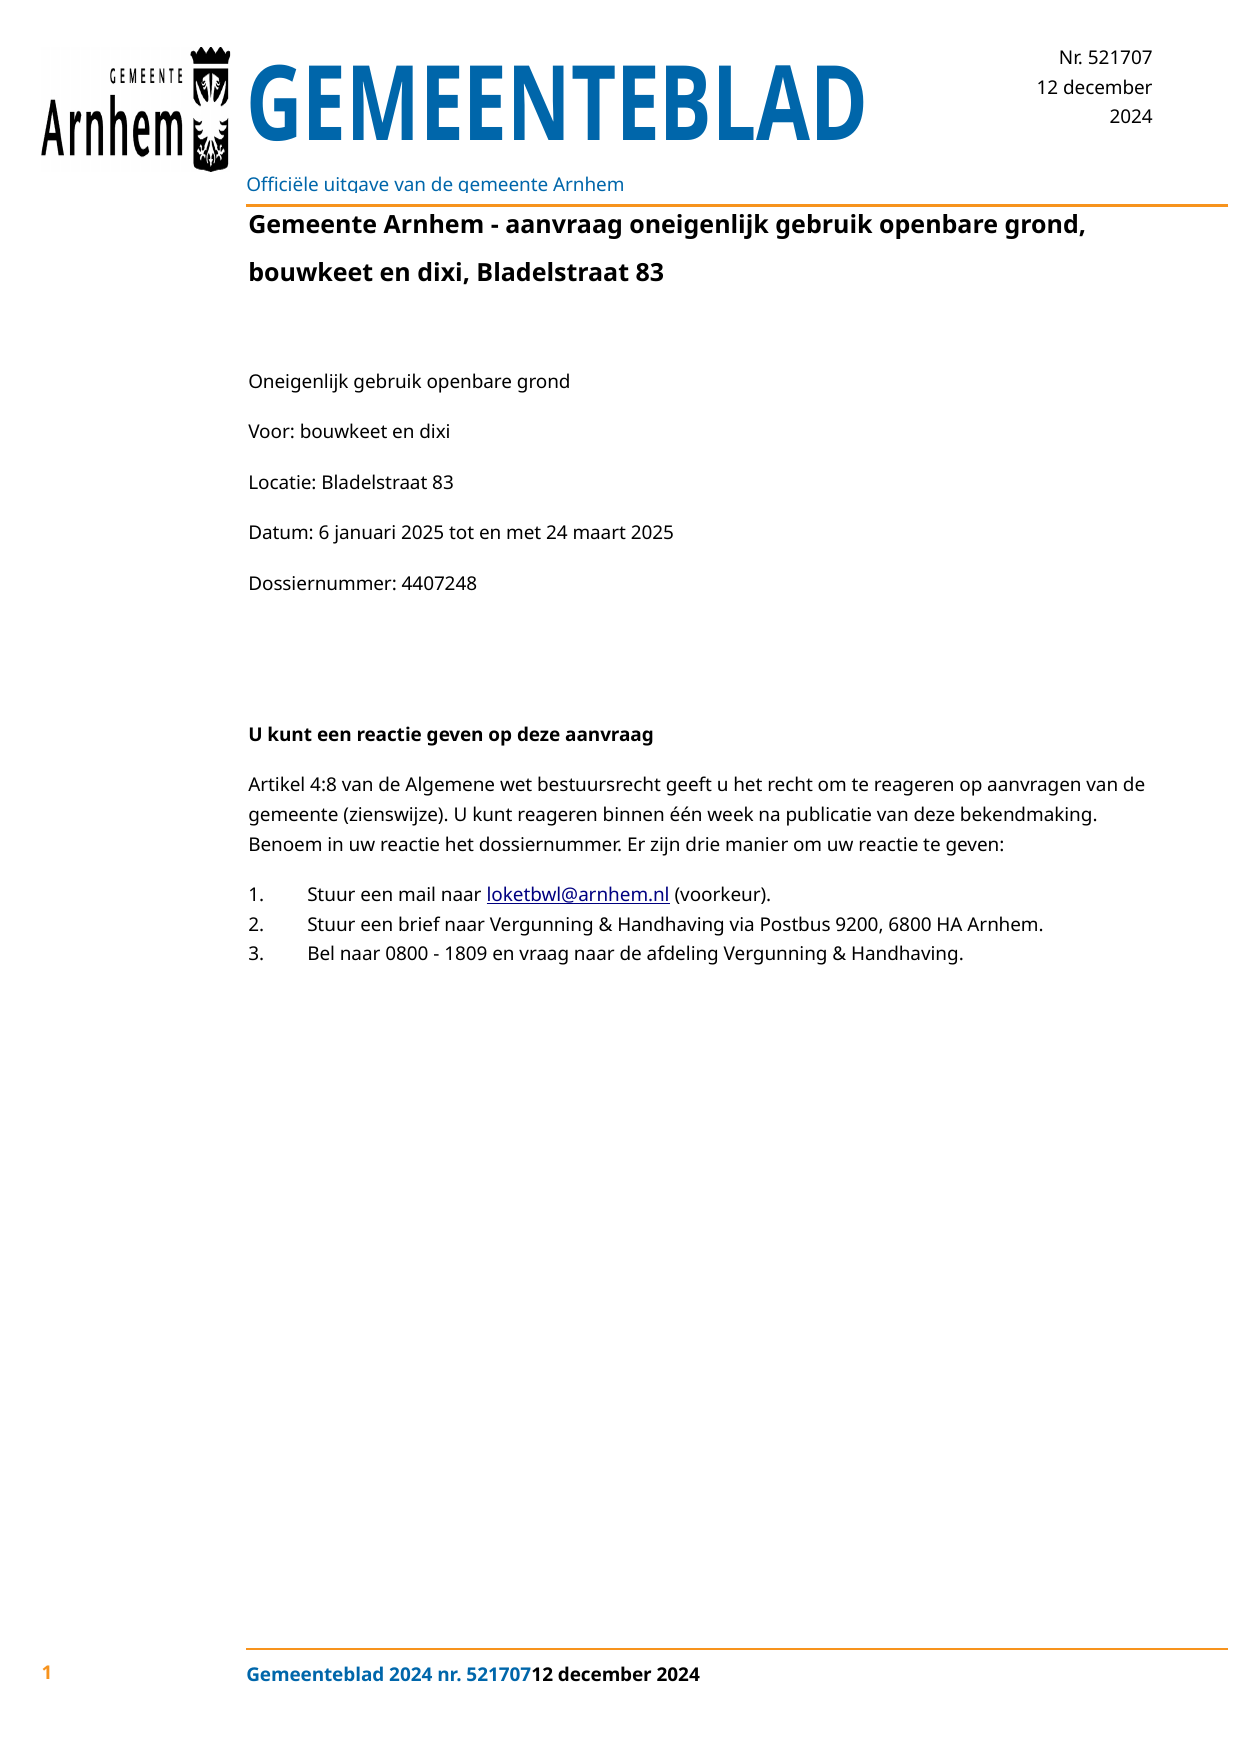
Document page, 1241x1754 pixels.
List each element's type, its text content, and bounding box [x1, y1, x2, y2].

text Dossiernummer: 4407248 [248, 570, 1152, 596]
list Stuur een brief naar Vergunning & Handhaving via Postbus 9200, 6800 HA Arnhem. [248, 911, 1152, 937]
text Voor: bouwkeet en dixi [248, 419, 1152, 444]
text U kunt een reactie geven op deze aanvraag [248, 721, 1152, 747]
list Stuur een mail naar loketbwl@arnhem.nl (voorkeur). [248, 881, 1152, 907]
picture [41, 47, 231, 172]
text Locatie: Bladelstraat 83 [248, 469, 1152, 495]
text Datum: 6 januari 2025 tot en met 24 maart 2025 [248, 519, 1152, 545]
text Artikel 4:8 van de Algemene wet bestuursrecht geeft u het recht om te reageren op aanvragen van de gemeente (zienswijze). U kunt reageren binnen één week na publicatie van deze bekendmaking. Benoem in uw reactie het dossiernummer. Er zijn drie manier om uw reactie te geven: [248, 772, 1152, 857]
list Bel naar 0800 - 1809 en vraag naar de afdeling Vergunning & Handhaving. [248, 940, 1152, 966]
text Gemeente Arnhem - aanvraag oneigenlijk gebruik openbare grond, bouwkeet en dixi, Bladelstraat 83 [248, 207, 1152, 288]
text Oneigenlijk gebruik openbare grond [248, 368, 1152, 394]
